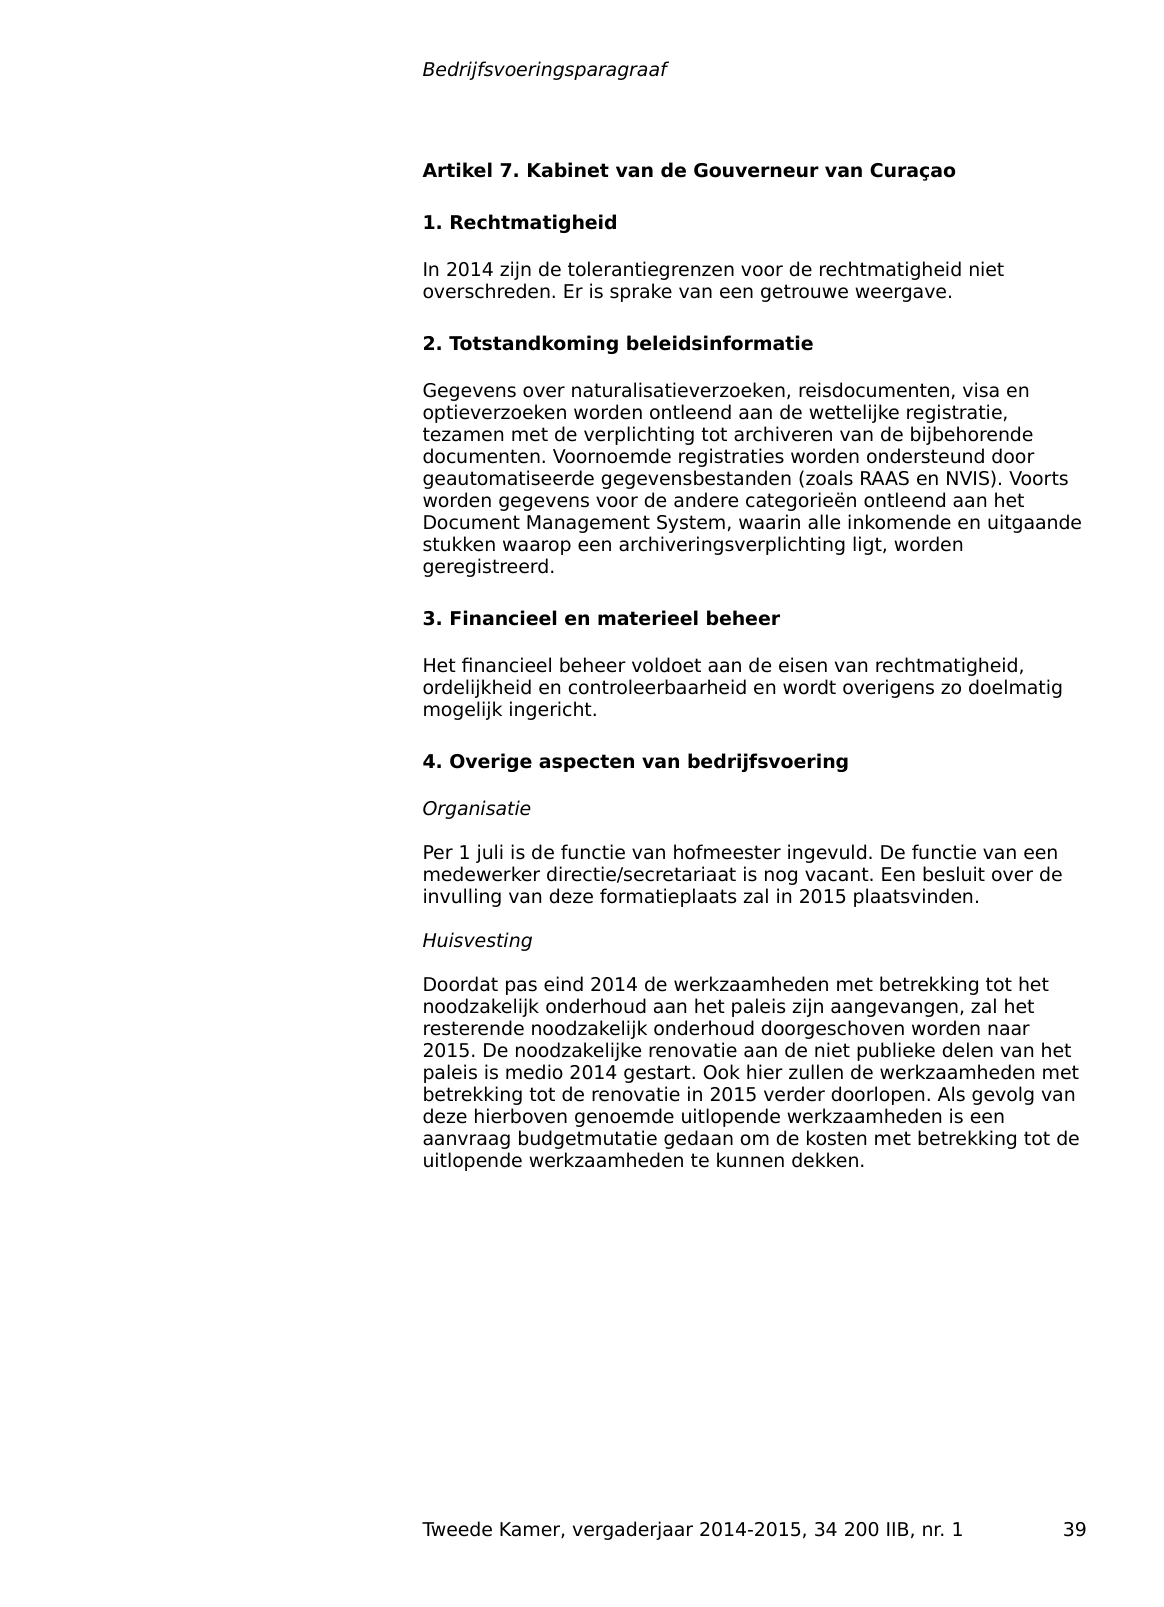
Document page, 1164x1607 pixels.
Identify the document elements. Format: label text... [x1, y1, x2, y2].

text Het financieel beheer voldoet aan de eisen van rechtmatigheid, ordelijkheid en controleerbaarheid en wordt overigens zo doelmatig mogelijk ingericht. [422, 654, 1087, 721]
subtitle 4. Overige aspecten van bedrijfsvoering [422, 751, 1087, 772]
text Per 1 juli is de functie van hofmeester ingevuld. De functie van een medewerker directie/secretariaat is nog vacant. Een besluit over de invulling van deze formatieplaats zal in 2015 plaatsvinden. [422, 842, 1087, 908]
subtitle Organisatie [422, 797, 1087, 819]
text Gegevens over naturalisatieverzoeken, reisdocumenten, visa en optieverzoeken worden ontleend aan de wettelijke registratie, tezamen met de verplichting tot archiveren van de bijbehorende documenten. Voornoemde registraties worden ondersteund door geautomatiseerde gegevensbestanden (zoals RAAS en NVIS). Voorts worden gegevens voor de andere categorieën ontleend aan het Document Management System, waarin alle inkomende en uitgaande stukken waarop een archiveringsverplichting ligt, worden geregistreerd. [422, 380, 1087, 578]
subtitle 1. Rechtmatigheid [422, 212, 1087, 234]
subtitle 3. Financieel en materieel beheer [422, 608, 1087, 629]
subtitle 2. Totstandkoming beleidsinformatie [422, 333, 1087, 355]
text Doordat pas eind 2014 de werkzaamheden met betrekking tot het noodzakelijk onderhoud aan het paleis zijn aangevangen, zal het resterende noodzakelijk onderhoud doorgeschoven worden naar 2015. De noodzakelijke renovatie aan de niet publieke delen van het paleis is medio 2014 gestart. Ook hier zullen de werkzaamheden met betrekking tot de renovatie in 2015 verder doorlopen. Als gevolg van deze hierboven genoemde uitlopende werkzaamheden is een aanvraag budgetmutatie gedaan om de kosten met betrekking tot de uitlopende werkzaamheden te kunnen dekken. [422, 974, 1087, 1172]
subtitle Artikel 7. Kabinet van de Gouverneur van Curaçao [422, 160, 1087, 182]
text In 2014 zijn de tolerantiegrenzen voor de rechtmatigheid niet overschreden. Er is sprake van een getrouwe weergave. [422, 259, 1087, 303]
subtitle Huisvesting [422, 930, 1087, 952]
